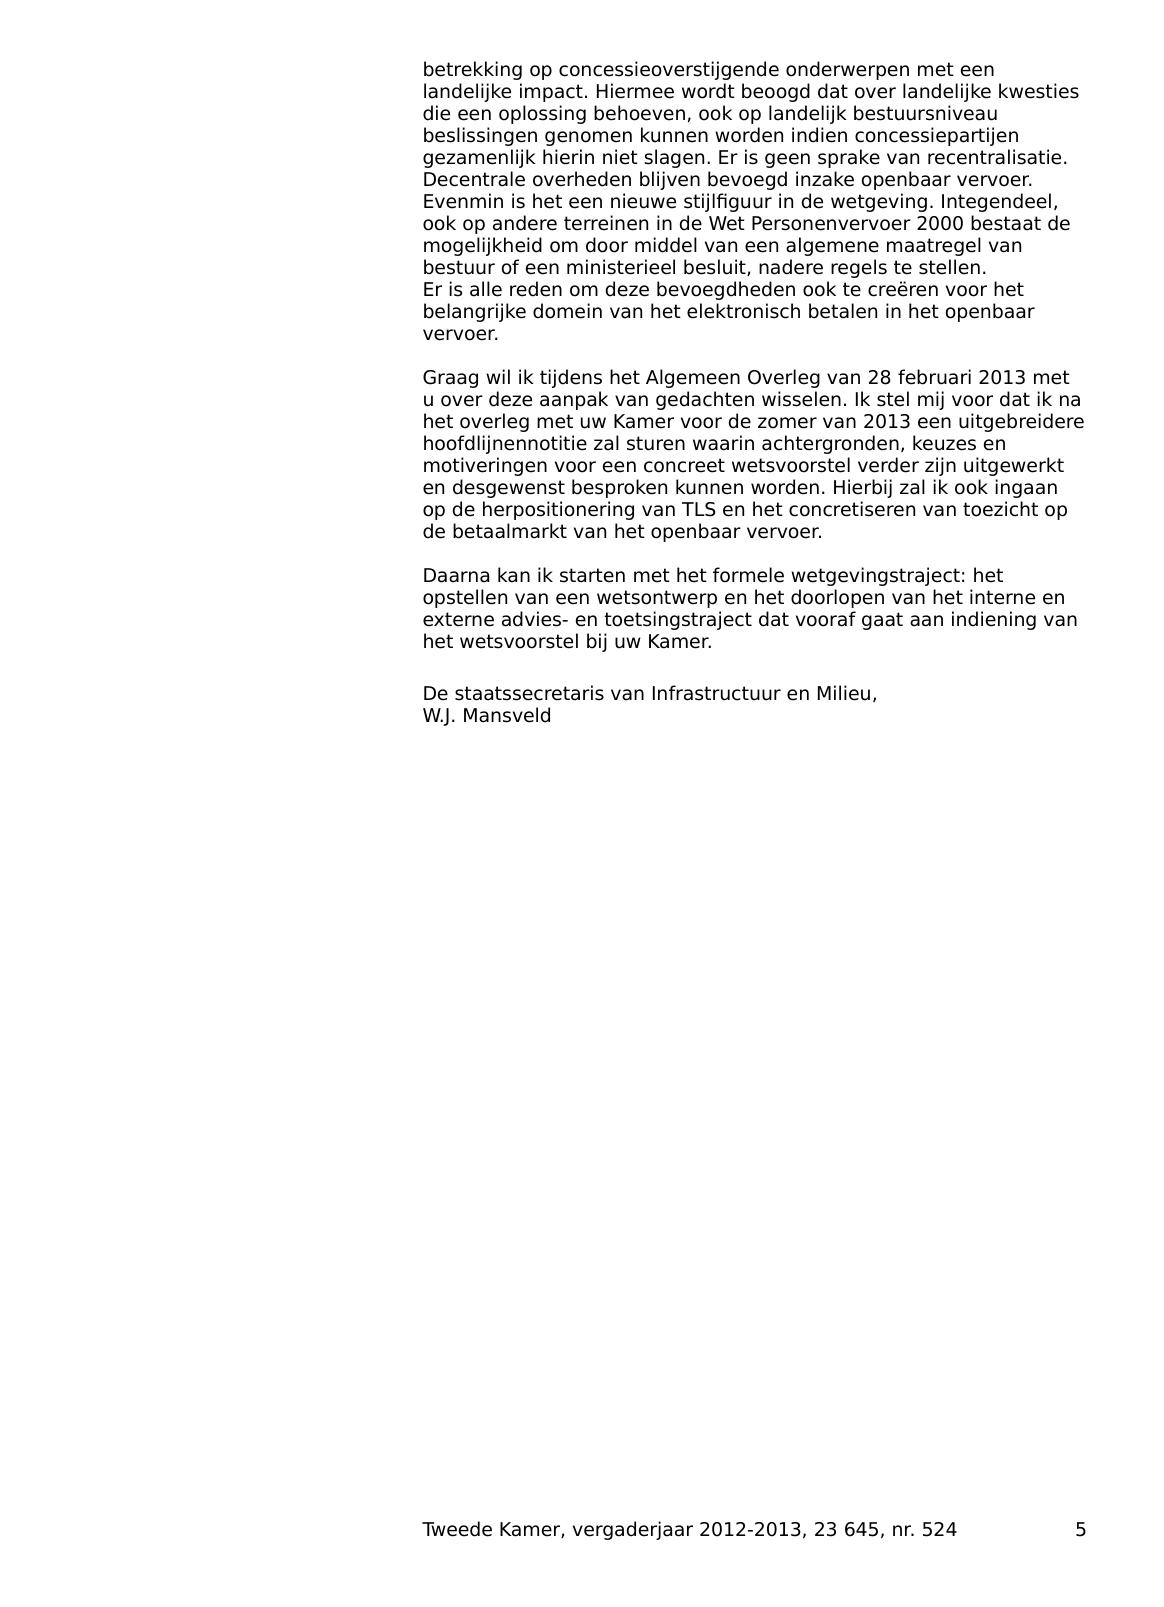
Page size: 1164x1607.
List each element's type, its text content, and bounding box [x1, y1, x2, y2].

text Daarna kan ik starten met het formele wetgevingstraject: het opstellen van een wetsontwerp en het doorlopen van het interne en externe advies- en toetsingstraject dat vooraf gaat aan indiening van het wetsvoorstel bij uw Kamer. [422, 565, 1087, 653]
text Graag wil ik tijdens het Algemeen Overleg van 28 februari 2013 met u over deze aanpak van gedachten wisselen. Ik stel mij voor dat ik na het overleg met uw Kamer voor de zomer van 2013 een uitgebreidere hoofdlijnennotitie zal sturen waarin achtergronden, keuzes en motiveringen voor een concreet wetsvoorstel verder zijn uitgewerkt en desgewenst besproken kunnen worden. Hierbij zal ik ook ingaan op de herpositionering van TLS en het concretiseren van toezicht op de betaalmarkt van het openbaar vervoer. [422, 367, 1087, 543]
text betrekking op concessieoverstijgende onderwerpen met een landelijke impact. Hiermee wordt beoogd dat over landelijke kwesties die een oplossing behoeven, ook op landelijk bestuursniveau beslissingen genomen kunnen worden indien concessiepartijen gezamenlijk hierin niet slagen. Er is geen sprake van recentralisatie. Decentrale overheden blijven bevoegd inzake openbaar vervoer. Evenmin is het een nieuwe stijlfiguur in de wetgeving. Integendeel, ook op andere terreinen in de Wet Personenvervoer 2000 bestaat de mogelijkheid om door middel van een algemene maatregel van bestuur of een ministerieel besluit, nadere regels te stellen. [422, 59, 1087, 279]
text De staatssecretaris van Infrastructuur en Milieu, W.J. Mansveld [422, 683, 1087, 727]
text Er is alle reden om deze bevoegdheden ook te creëren voor het belangrijke domein van het elektronisch betalen in het openbaar vervoer. [422, 279, 1087, 345]
